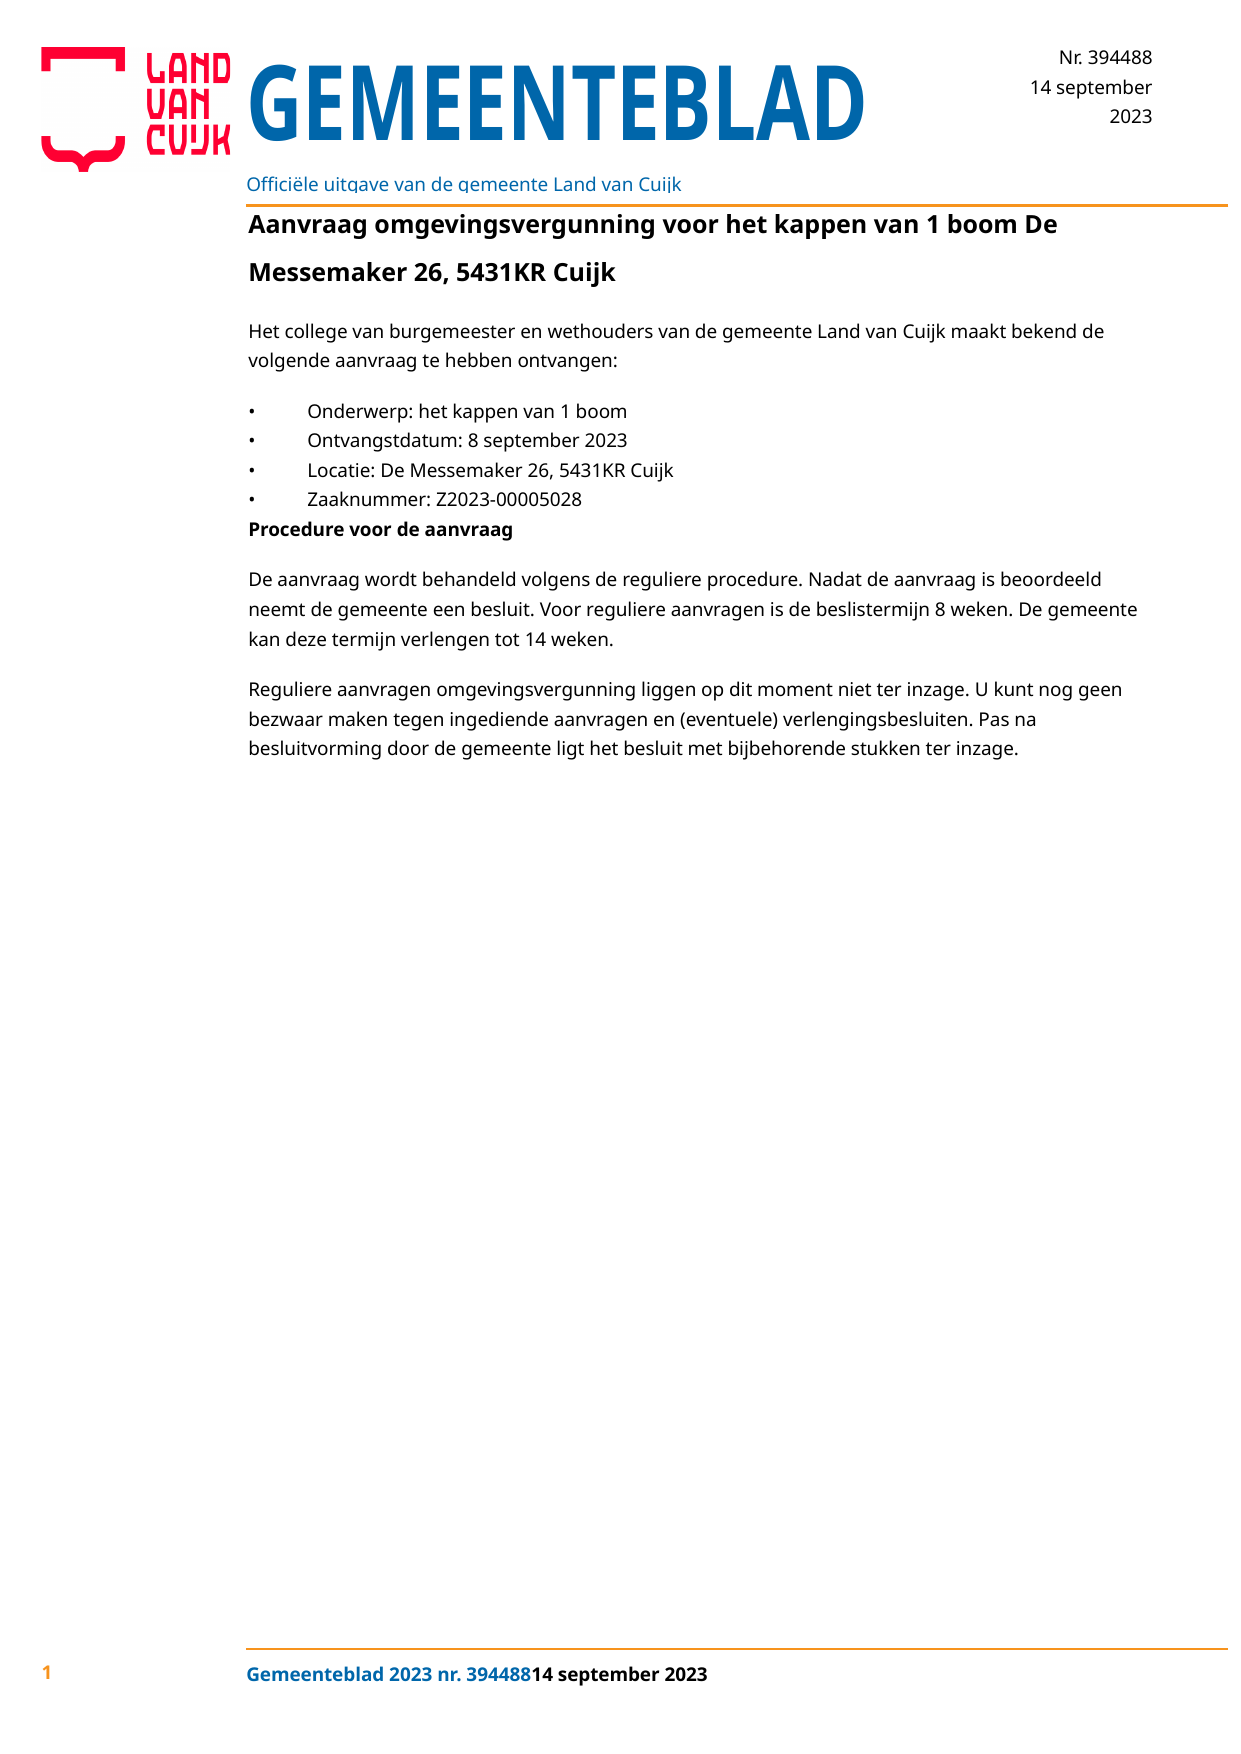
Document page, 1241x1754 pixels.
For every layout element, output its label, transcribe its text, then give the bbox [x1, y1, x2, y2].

list Zaaknummer: Z2023-00005028 [248, 487, 1152, 512]
picture [41, 47, 231, 172]
list Onderwerp: het kappen van 1 boom [248, 398, 1152, 424]
list Ontvangstdatum: 8 september 2023 [248, 427, 1152, 453]
text De aanvraag wordt behandeld volgens de reguliere procedure. Nadat de aanvraag is beoordeeld neemt de gemeente een besluit. Voor reguliere aanvragen is de beslistermijn 8 weken. De gemeente kan deze termijn verlengen tot 14 weken. [248, 567, 1152, 652]
text Het college van burgemeester en wethouders van de gemeente Land van Cuijk maakt bekend de volgende aanvraag te hebben ontvangen: [248, 318, 1152, 373]
text Aanvraag omgevingsvergunning voor het kappen van 1 boom De Messemaker 26, 5431KR Cuijk [248, 207, 1152, 288]
text Procedure voor de aanvraag [248, 516, 1152, 542]
list Locatie: De Messemaker 26, 5431KR Cuijk [248, 457, 1152, 483]
text Reguliere aanvragen omgevingsvergunning liggen op dit moment niet ter inzage. U kunt nog geen bezwaar maken tegen ingediende aanvragen en (eventuele) verlengingsbesluiten. Pas na besluitvorming door de gemeente ligt het besluit met bijbehorende stukken ter inzage. [248, 676, 1152, 761]
